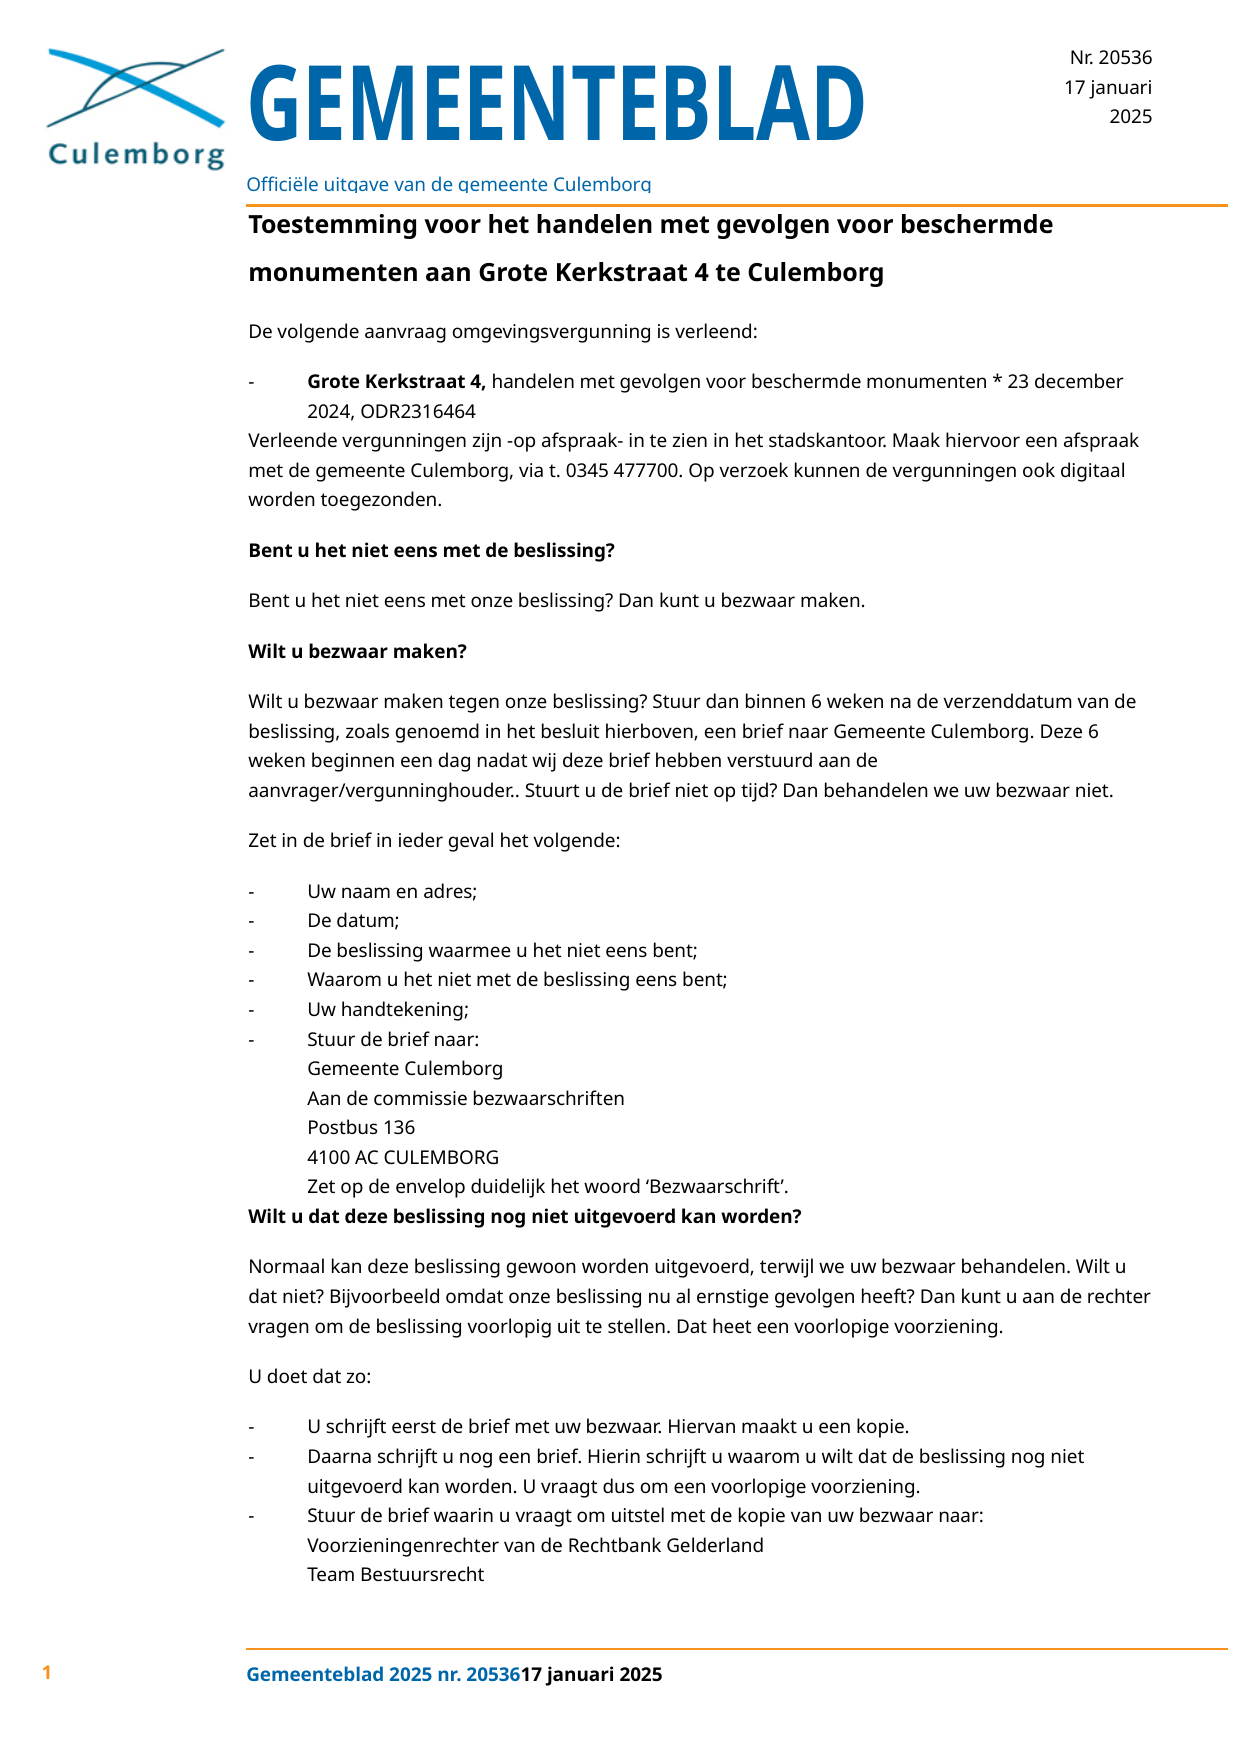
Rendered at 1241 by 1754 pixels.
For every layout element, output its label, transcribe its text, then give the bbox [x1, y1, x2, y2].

list Gemeente Culemborg [248, 1055, 1152, 1081]
text U doet dat zo: [248, 1363, 1152, 1389]
text Normaal kan deze beslissing gewoon worden uitgevoerd, terwijl we uw bezwaar behandelen. Wilt u dat niet? Bijvoorbeeld omdat onze beslissing nu al ernstige gevolgen heeft? Dan kunt u aan de rechter vragen om de beslissing voorlopig uit te stellen. Dat heet een voorlopige voorziening. [248, 1254, 1152, 1339]
text De volgende aanvraag omgevingsvergunning is verleend: [248, 318, 1152, 344]
list 4100 AC CULEMBORG [248, 1144, 1152, 1170]
text Wilt u bezwaar maken tegen onze beslissing? Stuur dan binnen 6 weken na de verzenddatum van de beslissing, zoals genoemd in het besluit hierboven, een brief naar Gemeente Culemborg. Deze 6 weken beginnen een dag nadat wij deze brief hebben verstuurd aan de aanvrager/vergunninghouder.. Stuurt u de brief niet op tijd? Dan behandelen we uw bezwaar niet. [248, 688, 1152, 803]
list Stuur de brief naar: [248, 1026, 1152, 1052]
list Team Bestuursrecht [248, 1562, 1152, 1587]
list Voorzieningenrechter van de Rechtbank Gelderland [248, 1532, 1152, 1558]
list Waarom u het niet met de beslissing eens bent; [248, 967, 1152, 992]
list Uw handtekening; [248, 996, 1152, 1022]
list Aan de commissie bezwaarschriften [248, 1085, 1152, 1111]
text Verleende vergunningen zijn -op afspraak- in te zien in het stadskantoor. Maak hiervoor een afspraak met de gemeente Culemborg, via t. 0345 477700. Op verzoek kunnen de vergunningen ook digitaal worden toegezonden. [248, 427, 1152, 512]
text Zet in de brief in ieder geval het volgende: [248, 827, 1152, 853]
list Grote Kerkstraat 4, handelen met gevolgen voor beschermde monumenten * 23 december 2024, ODR2316464 [248, 368, 1152, 424]
text Wilt u bezwaar maken? [248, 638, 1152, 664]
list De beslissing waarmee u het niet eens bent; [248, 937, 1152, 963]
picture [41, 47, 231, 172]
list Zet op de envelop duidelijk het woord ‘Bezwaarschrift’. [248, 1174, 1152, 1199]
text Wilt u dat deze beslissing nog niet uitgevoerd kan worden? [248, 1203, 1152, 1229]
list Daarna schrijft u nog een brief. Hierin schrijft u waarom u wilt dat de beslissing nog niet uitgevoerd kan worden. U vraagt dus om een voorlopige voorziening. [248, 1443, 1152, 1499]
text Bent u het niet eens met onze beslissing? Dan kunt u bezwaar maken. [248, 587, 1152, 613]
list U schrijft eerst de brief met uw bezwaar. Hiervan maakt u een kopie. [248, 1414, 1152, 1439]
list Stuur de brief waarin u vraagt om uitstel met de kopie van uw bezwaar naar: [248, 1502, 1152, 1528]
list De datum; [248, 907, 1152, 933]
list Postbus 136 [248, 1114, 1152, 1140]
list Uw naam en adres; [248, 878, 1152, 904]
text Bent u het niet eens met de beslissing? [248, 537, 1152, 563]
text Toestemming voor het handelen met gevolgen voor beschermde monumenten aan Grote Kerkstraat 4 te Culemborg [248, 207, 1152, 288]
